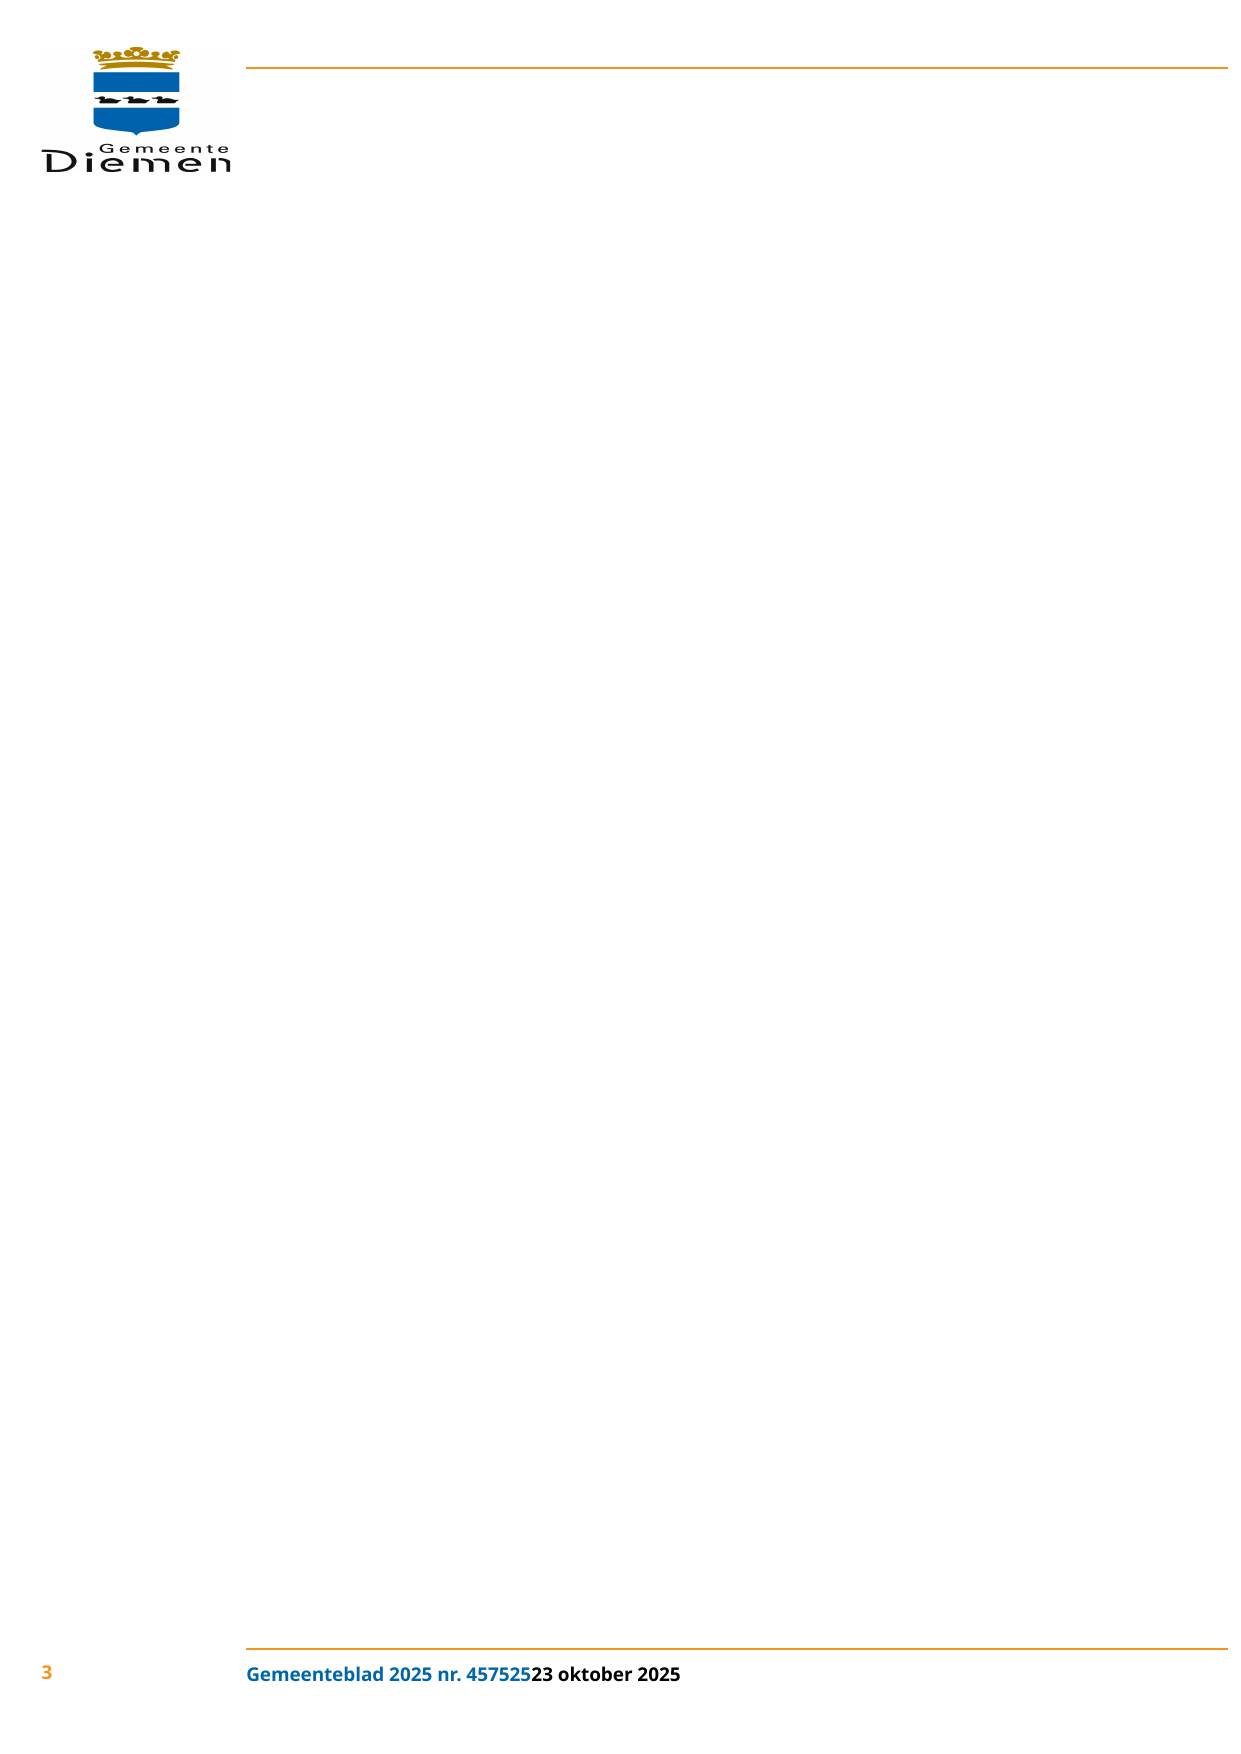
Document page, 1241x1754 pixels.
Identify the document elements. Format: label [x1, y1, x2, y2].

picture [41, 47, 231, 172]
